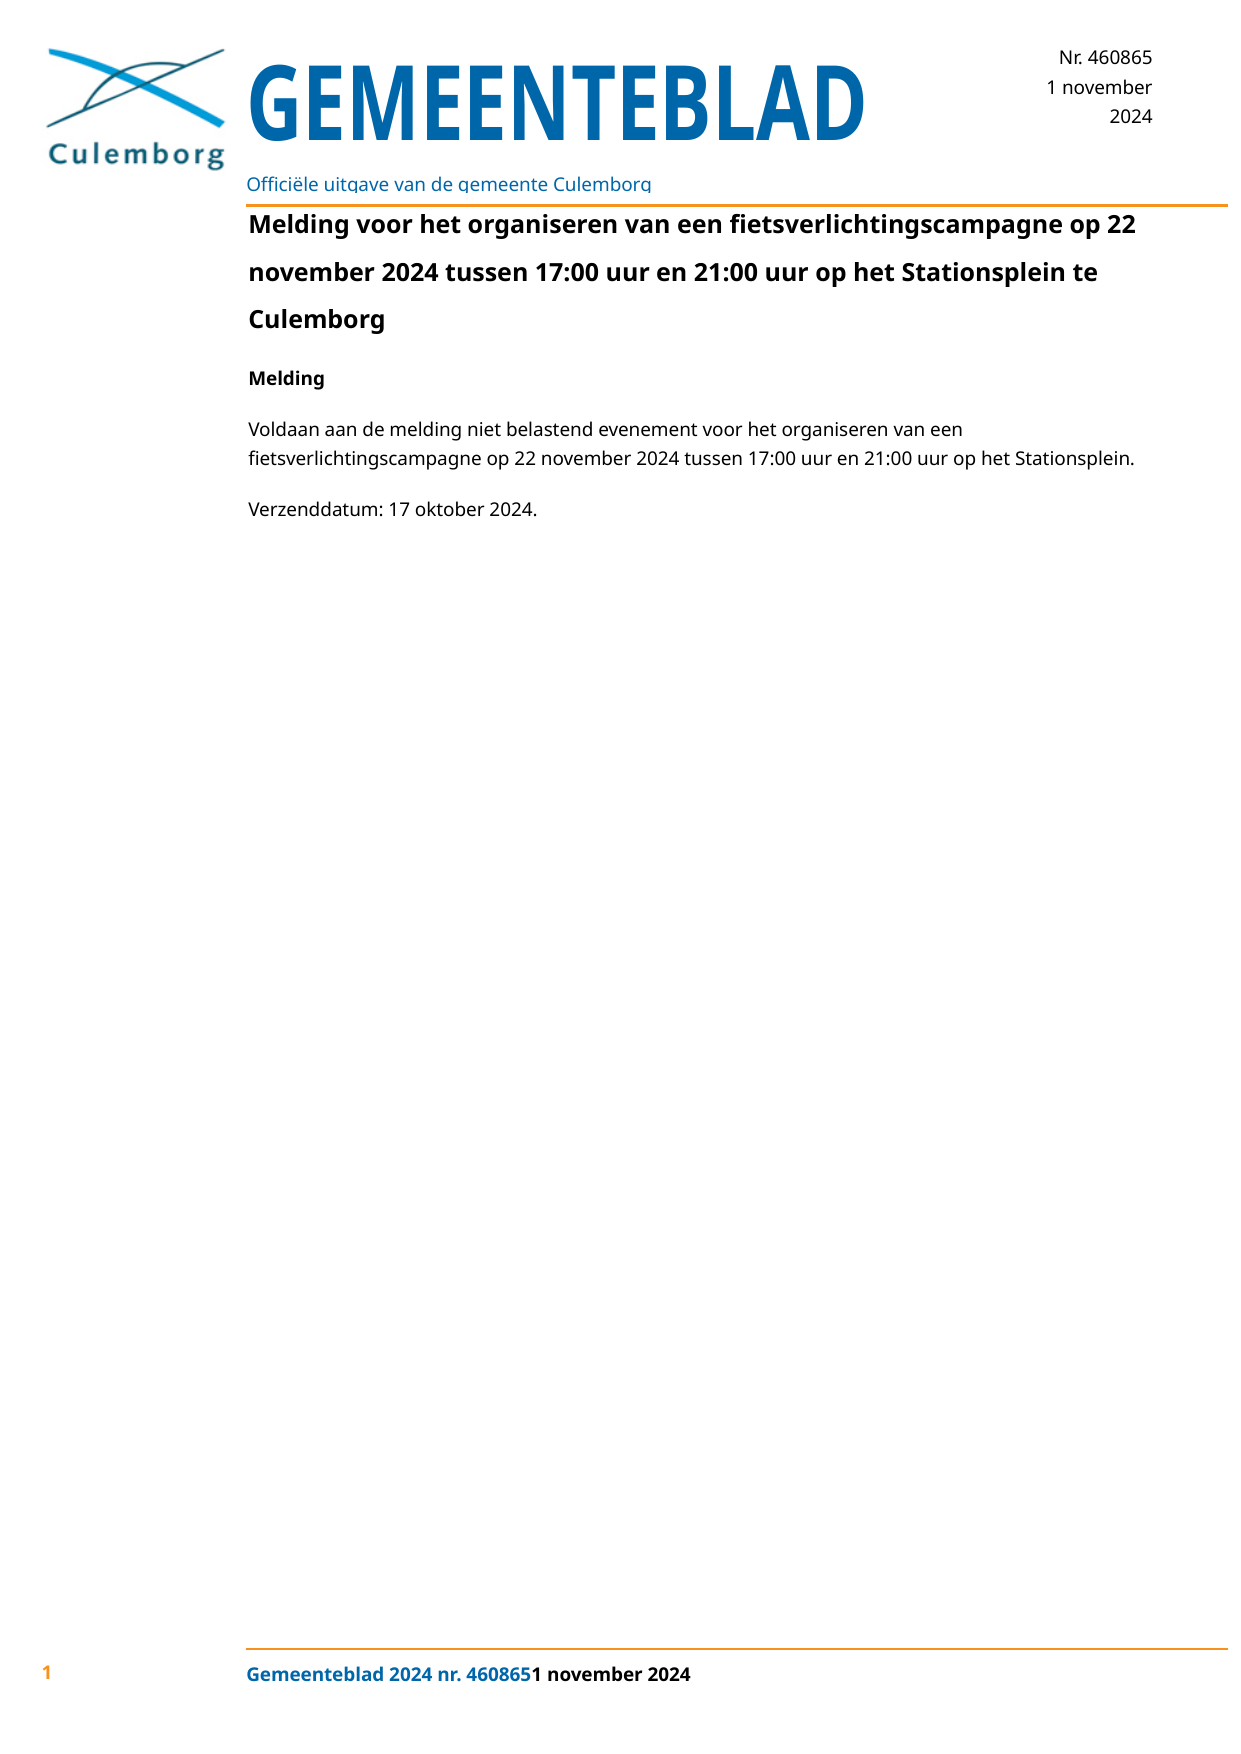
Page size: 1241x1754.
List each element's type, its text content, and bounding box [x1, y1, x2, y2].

text Verzenddatum: 17 oktober 2024. [248, 496, 1152, 522]
picture [41, 47, 231, 172]
text Melding voor het organiseren van een fietsverlichtingscampagne op 22 november 2024 tussen 17:00 uur en 21:00 uur op het Stationsplein te Culemborg [248, 207, 1152, 336]
text Voldaan aan de melding niet belastend evenement voor het organiseren van een fietsverlichtingscampagne op 22 november 2024 tussen 17:00 uur en 21:00 uur op het Stationsplein. [248, 416, 1152, 471]
text Melding [248, 366, 1152, 391]
